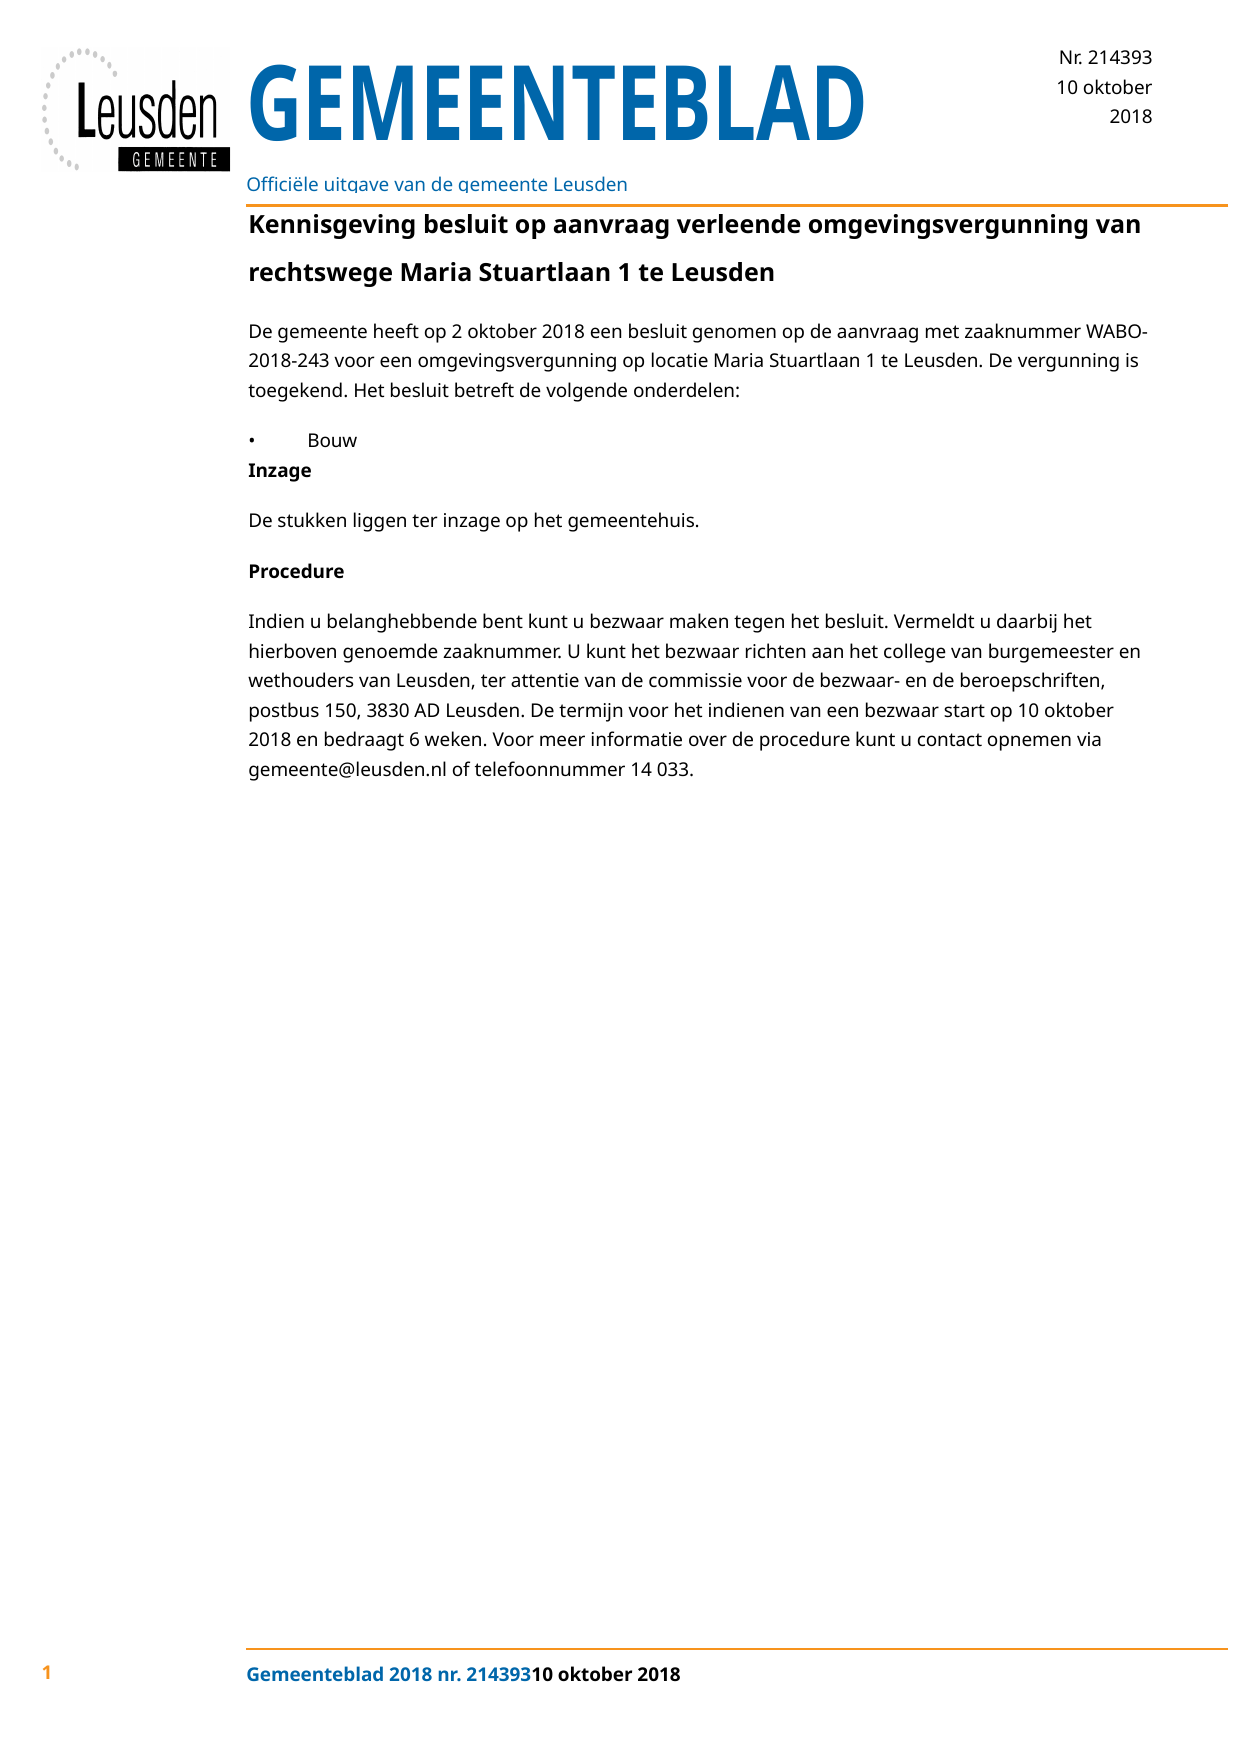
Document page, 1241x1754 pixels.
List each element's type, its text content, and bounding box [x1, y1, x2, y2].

text Indien u belanghebbende bent kunt u bezwaar maken tegen het besluit. Vermeldt u daarbij het hierboven genoemde zaaknummer. U kunt het bezwaar richten aan het college van burgemeester en wethouders van Leusden, ter attentie van de commissie voor de bezwaar- en de beroepschriften, postbus 150, 3830 AD Leusden. De termijn voor het indienen van een bezwaar start op 10 oktober 2018 en bedraagt 6 weken. Voor meer informatie over de procedure kunt u contact opnemen via gemeente@leusden.nl of telefoonnummer 14 033. [248, 608, 1152, 782]
text Kennisgeving besluit op aanvraag verleende omgevingsvergunning van rechtswege Maria Stuartlaan 1 te Leusden [248, 207, 1152, 288]
text Inzage [248, 457, 1152, 483]
text De gemeente heeft op 2 oktober 2018 een besluit genomen op de aanvraag met zaaknummer WABO-2018-243 voor een omgevingsvergunning op locatie Maria Stuartlaan 1 te Leusden. De vergunning is toegekend. Het besluit betreft de volgende onderdelen: [248, 318, 1152, 403]
text Procedure [248, 558, 1152, 584]
text De stukken liggen ter inzage op het gemeentehuis. [248, 507, 1152, 533]
picture [41, 47, 231, 172]
list Bouw [248, 427, 1152, 453]
